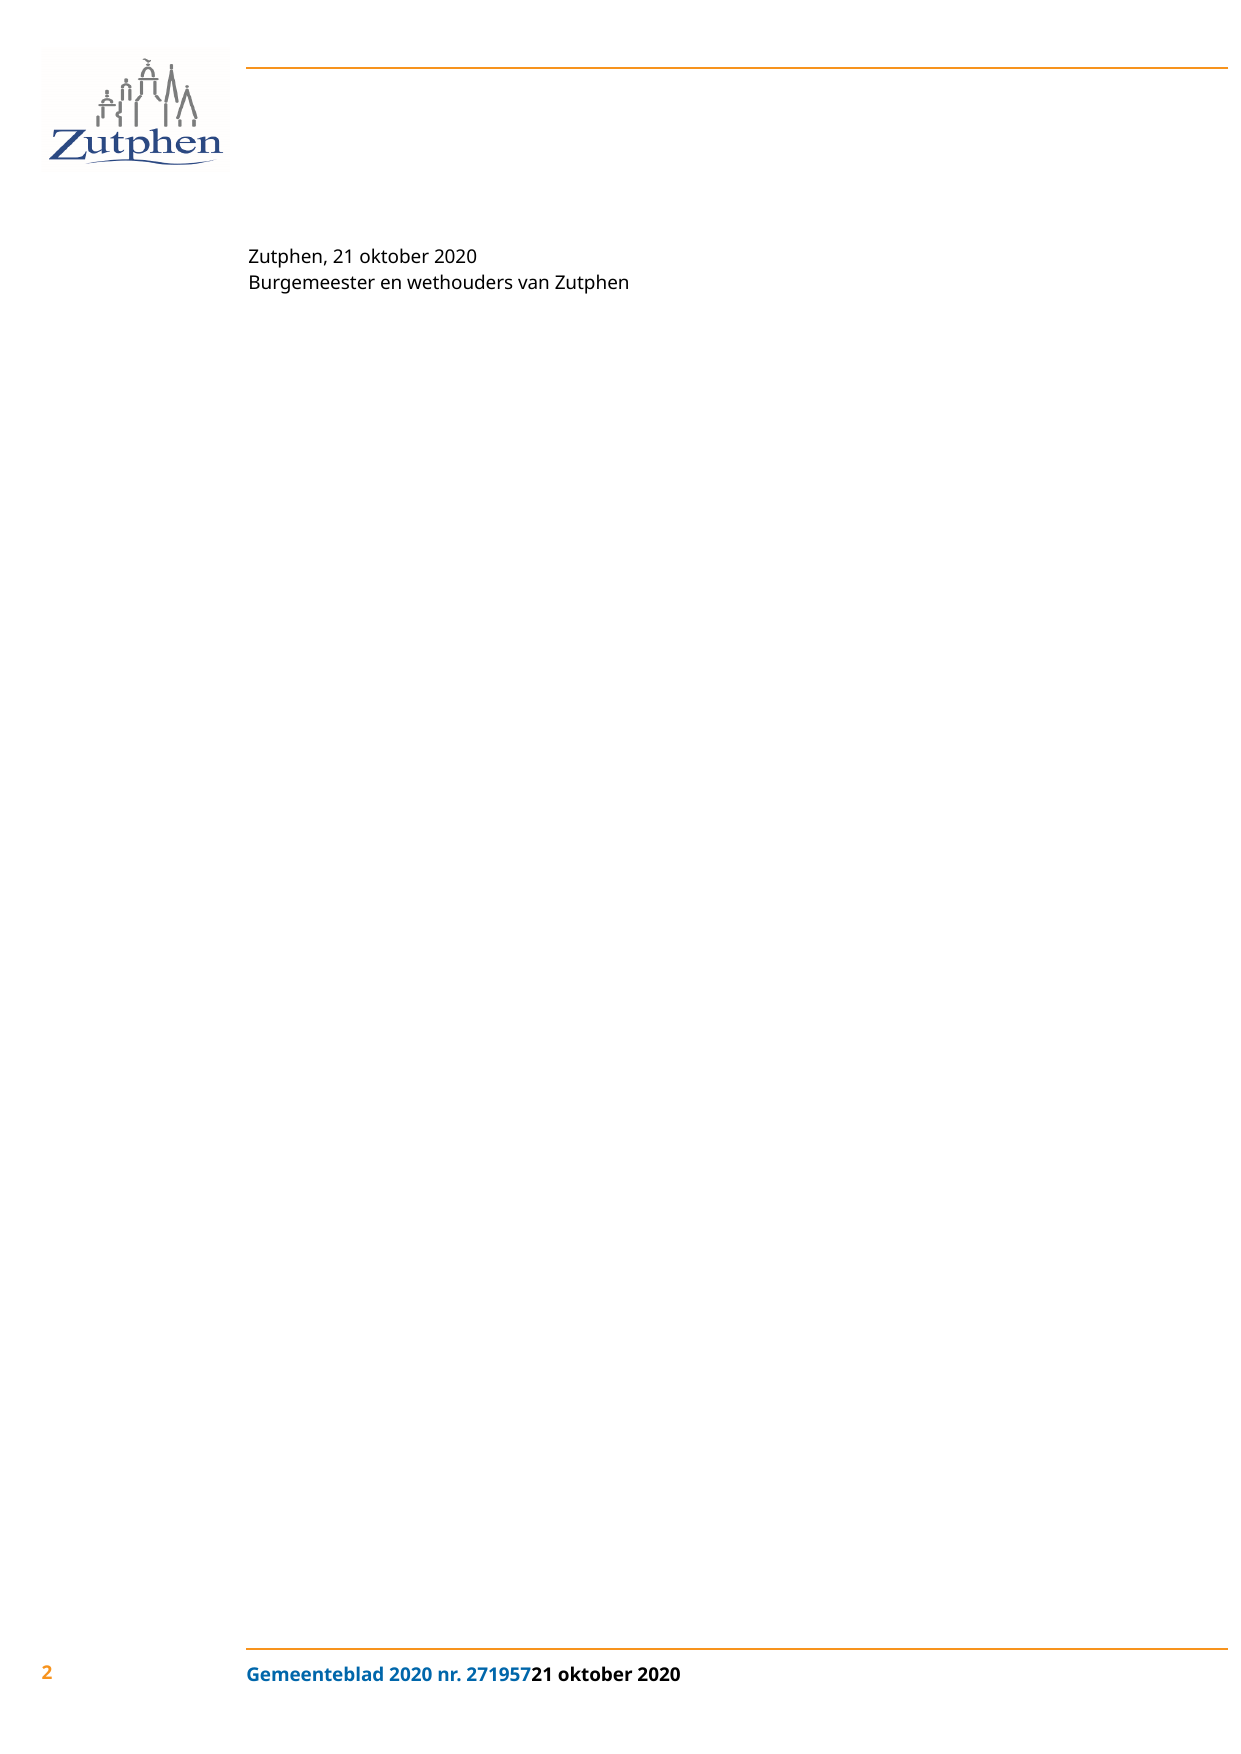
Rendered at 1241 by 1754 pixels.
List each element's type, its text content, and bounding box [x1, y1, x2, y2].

text Zutphen, 21 oktober 2020 [248, 243, 1152, 269]
text Burgemeester en wethouders van Zutphen [248, 269, 1152, 295]
picture [41, 47, 231, 172]
